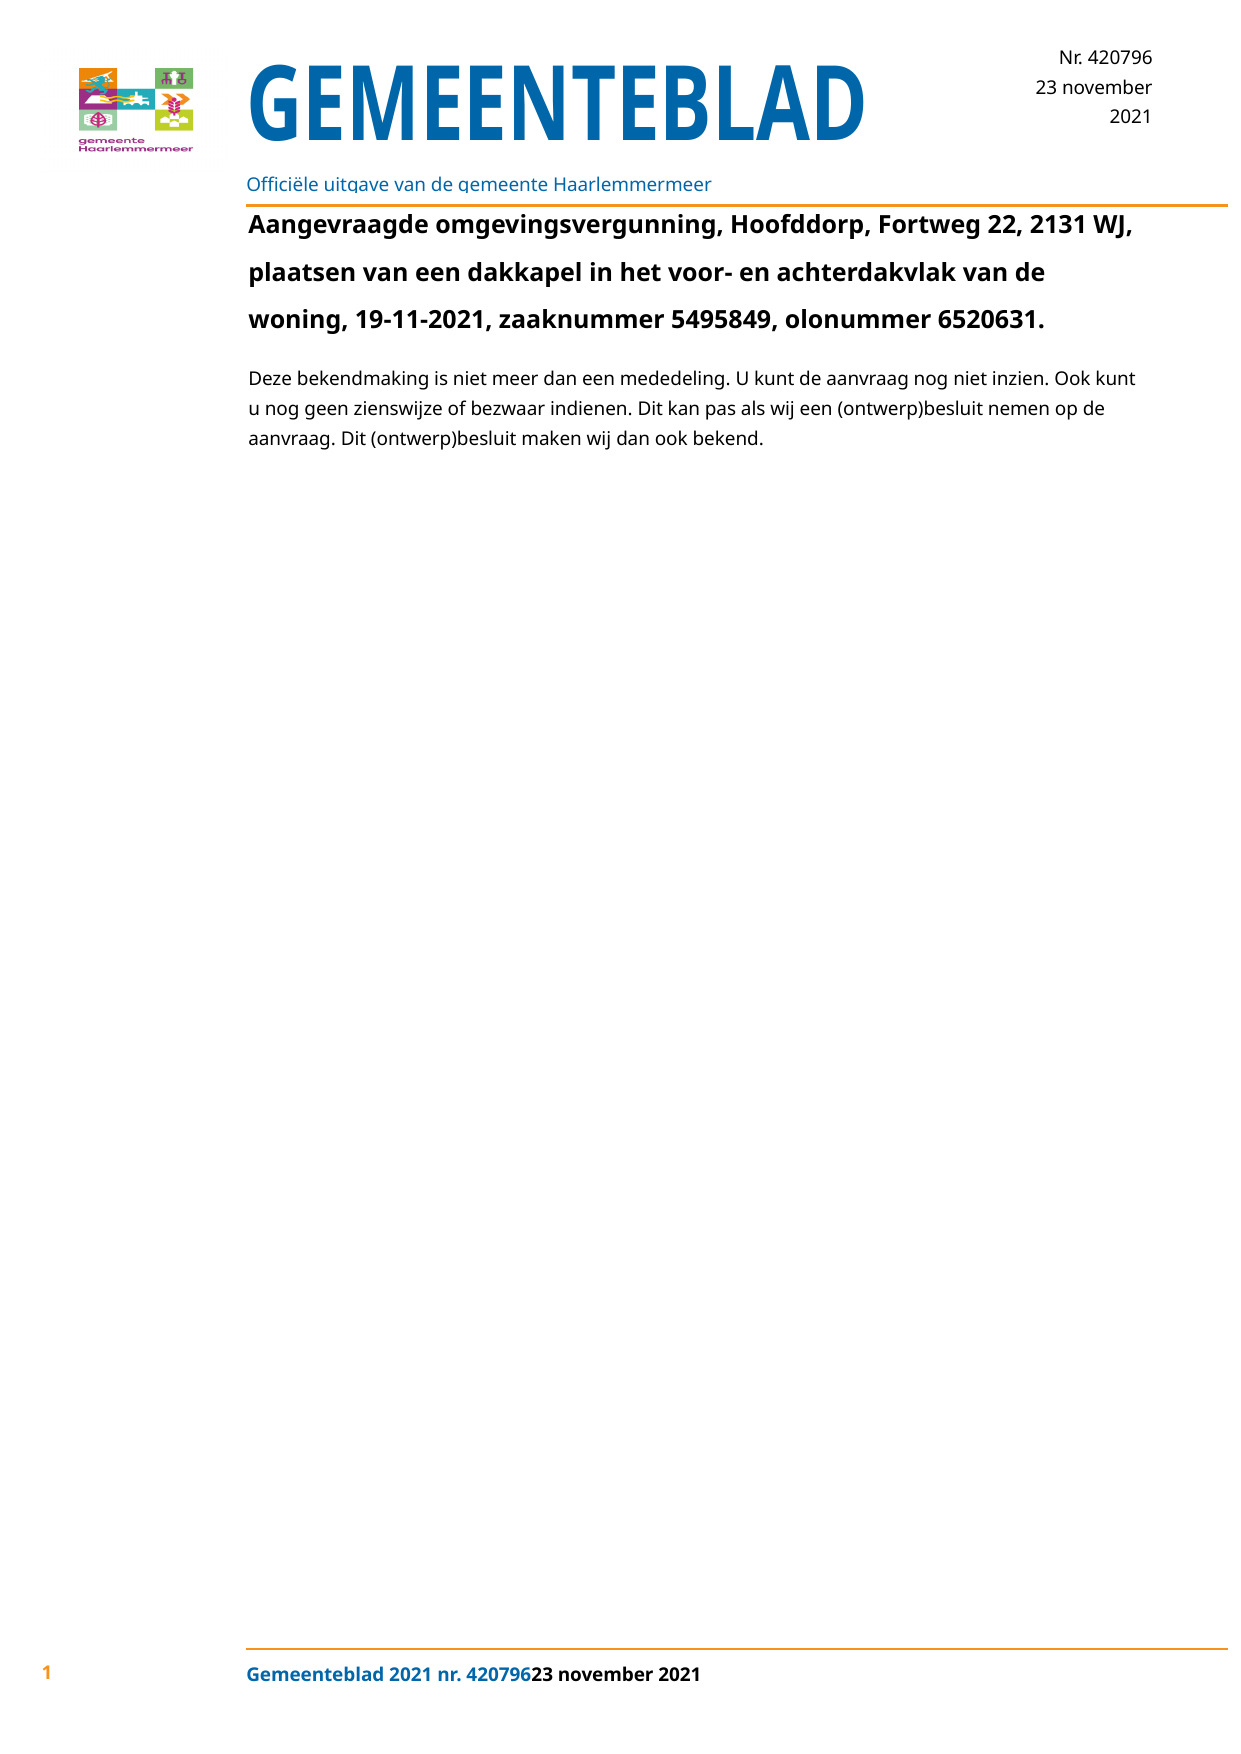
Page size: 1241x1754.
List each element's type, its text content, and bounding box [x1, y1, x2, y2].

picture [41, 47, 231, 172]
text Aangevraagde omgevingsvergunning, Hoofddorp, Fortweg 22, 2131 WJ, plaatsen van een dakkapel in het voor- en achterdakvlak van de woning, 19-11-2021, zaaknummer 5495849, olonummer 6520631. [248, 207, 1152, 336]
text Deze bekendmaking is niet meer dan een mededeling. U kunt de aanvraag nog niet inzien. Ook kunt u nog geen zienswijze of bezwaar indienen. Dit kan pas als wij een (ontwerp)besluit nemen op de aanvraag. Dit (ontwerp)besluit maken wij dan ook bekend. [248, 366, 1152, 450]
